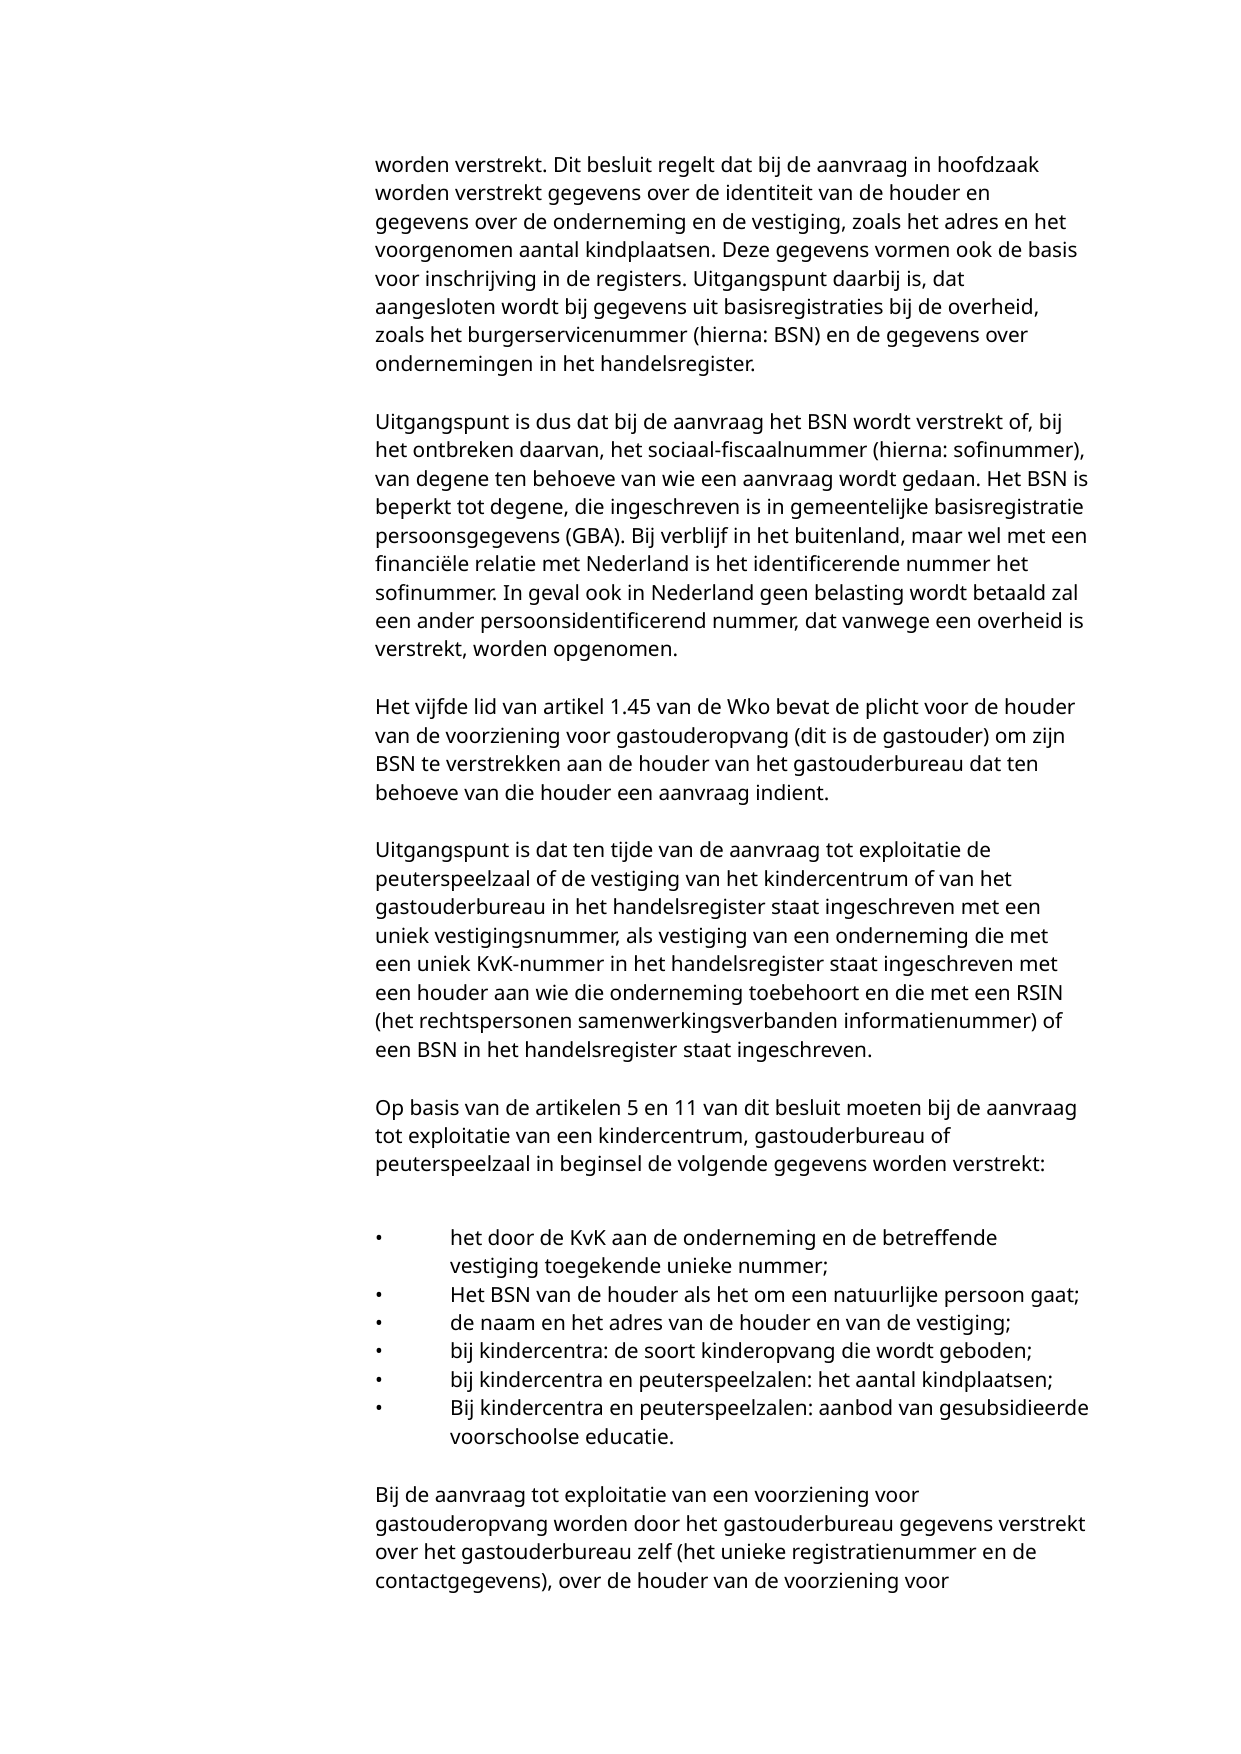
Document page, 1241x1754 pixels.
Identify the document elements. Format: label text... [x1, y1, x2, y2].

text Het vijfde lid van artikel 1.45 van de Wko bevat de plicht voor de houder van de voorziening voor gastouderopvang (dit is de gastouder) om zijn BSN te verstrekken aan de houder van het gastouderbureau dat ten behoeve van die houder een aanvraag indient. [375, 692, 1090, 806]
list bij kindercentra en peuterspeelzalen: het aantal kindplaatsen; [375, 1365, 1090, 1393]
text worden verstrekt. Dit besluit regelt dat bij de aanvraag in hoofdzaak worden verstrekt gegevens over de identiteit van de houder en gegevens over de onderneming en de vestiging, zoals het adres en het voorgenomen aantal kindplaatsen. Deze gegevens vormen ook de basis voor inschrijving in de registers. Uitgangspunt daarbij is, dat aangesloten wordt bij gegevens uit basisregistraties bij de overheid, zoals het burgerservicenummer (hierna: BSN) en de gegevens over ondernemingen in het handelsregister. [375, 150, 1090, 377]
list het door de KvK aan de onderneming en de betreffende vestiging toegekende unieke nummer; [375, 1223, 1090, 1280]
text Op basis van de artikelen 5 en 11 van dit besluit moeten bij de aanvraag tot exploitatie van een kindercentrum, gastouderbureau of peuterspeelzaal in beginsel de volgende gegevens worden verstrekt: [375, 1093, 1090, 1178]
list bij kindercentra: de soort kinderopvang die wordt geboden; [375, 1337, 1090, 1365]
text Bij de aanvraag tot exploitatie van een voorziening voor gastouderopvang worden door het gastouderbureau gegevens verstrekt over het gastouderbureau zelf (het unieke registratienummer en de contactgegevens), over de houder van de voorziening voor [375, 1480, 1090, 1594]
list de naam en het adres van de houder en van de vestiging; [375, 1308, 1090, 1337]
text Uitgangspunt is dat ten tijde van de aanvraag tot exploitatie de peuterspeelzaal of de vestiging van het kindercentrum of van het gastouderbureau in het handelsregister staat ingeschreven met een uniek vestigingsnummer, als vestiging van een onderneming die met een uniek KvK-nummer in het handelsregister staat ingeschreven met een houder aan wie die onderneming toebehoort en die met een RSIN (het rechtspersonen samenwerkingsverbanden informatienummer) of een BSN in het handelsregister staat ingeschreven. [375, 836, 1090, 1063]
text Uitgangspunt is dus dat bij de aanvraag het BSN wordt verstrekt of, bij het ontbreken daarvan, het sociaal-fiscaalnummer (hierna: sofinummer), van degene ten behoeve van wie een aanvraag wordt gedaan. Het BSN is beperkt tot degene, die ingeschreven is in gemeentelijke basisregistratie persoonsgegevens (GBA). Bij verblijf in het buitenland, maar wel met een financiële relatie met Nederland is het identificerende nummer het sofinummer. In geval ook in Nederland geen belasting wordt betaald zal een ander persoonsidentificerend nummer, dat vanwege een overheid is verstrekt, worden opgenomen. [375, 407, 1090, 663]
list Bij kindercentra en peuterspeelzalen: aanbod van gesubsidieerde voorschoolse educatie. [375, 1393, 1090, 1450]
list Het BSN van de houder als het om een natuurlijke persoon gaat; [375, 1280, 1090, 1308]
